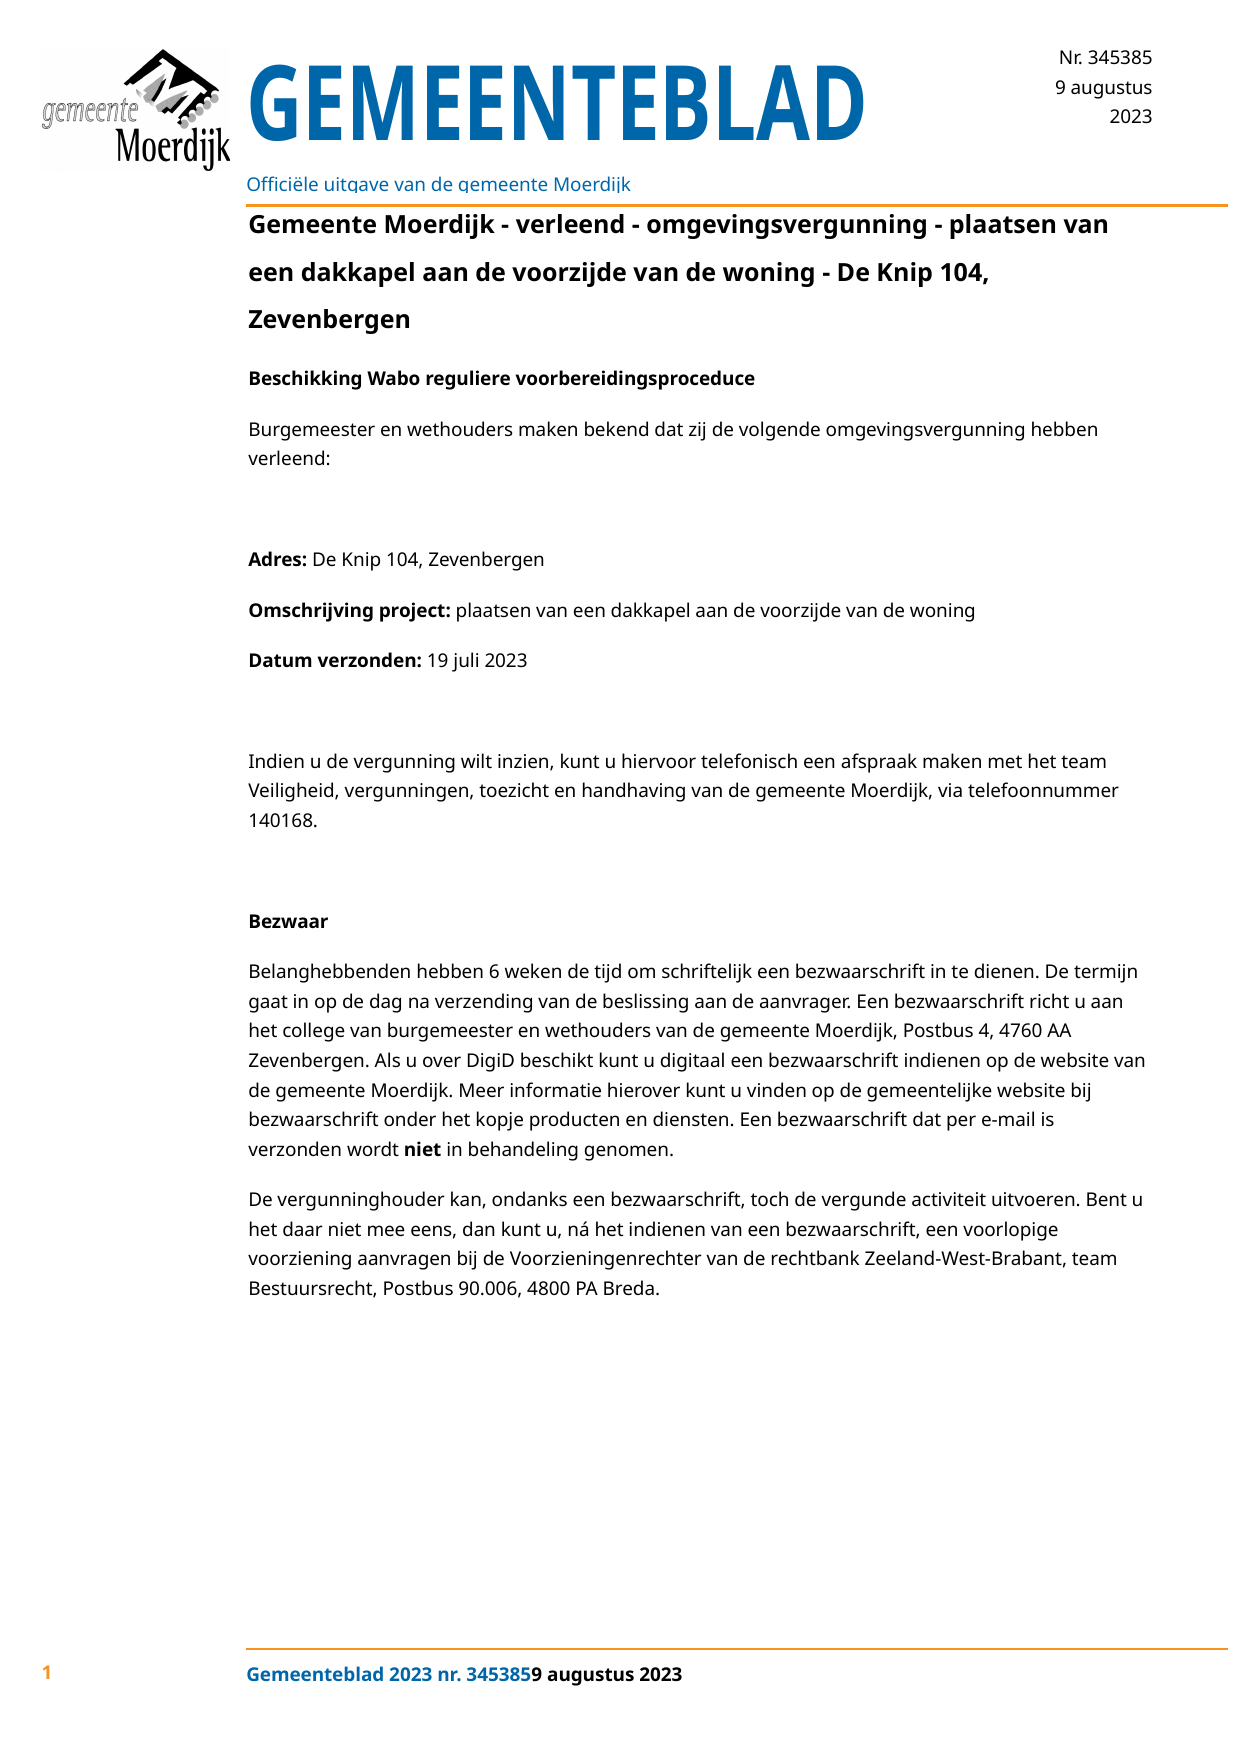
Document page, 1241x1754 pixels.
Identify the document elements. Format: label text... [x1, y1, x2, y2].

text Indien u de vergunning wilt inzien, kunt u hiervoor telefonisch een afspraak maken met het team Veiligheid, vergunningen, toezicht en handhaving van de gemeente Moerdijk, via telefoonnummer 140168. [248, 748, 1152, 833]
text Adres: De Knip 104, Zevenbergen [248, 546, 1152, 572]
text Belanghebbenden hebben 6 weken de tijd om schriftelijk een bezwaarschrift in te dienen. De termijn gaat in op de dag na verzending van de beslissing aan de aanvrager. Een bezwaarschrift richt u aan het college van burgemeester en wethouders van de gemeente Moerdijk, Postbus 4, 4760 AA Zevenbergen. Als u over DigiD beschikt kunt u digitaal een bezwaarschrift indienen op de website van de gemeente Moerdijk. Meer informatie hierover kunt u vinden op de gemeentelijke website bij bezwaarschrift onder het kopje producten en diensten. Een bezwaarschrift dat per e-mail is verzonden wordt niet in behandeling genomen. [248, 958, 1152, 1162]
text Bezwaar [248, 908, 1152, 934]
text De vergunninghouder kan, ondanks een bezwaarschrift, toch de vergunde activiteit uitvoeren. Bent u het daar niet mee eens, dan kunt u, ná het indienen van een bezwaarschrift, een voorlopige voorziening aanvragen bij de Voorzieningenrechter van de rechtbank Zeeland-West-Brabant, team Bestuursrecht, Postbus 90.006, 4800 PA Breda. [248, 1186, 1152, 1301]
text Beschikking Wabo reguliere voorbereidingsproceduce [248, 366, 1152, 391]
text Gemeente Moerdijk - verleend - omgevingsvergunning - plaatsen van een dakkapel aan de voorzijde van de woning - De Knip 104, Zevenbergen [248, 207, 1152, 336]
picture [41, 47, 231, 172]
text Burgemeester en wethouders maken bekend dat zij de volgende omgevingsvergunning hebben verleend: [248, 416, 1152, 471]
text Datum verzonden: 19 juli 2023 [248, 647, 1152, 673]
text Omschrijving project: plaatsen van een dakkapel aan de voorzijde van de woning [248, 597, 1152, 622]
